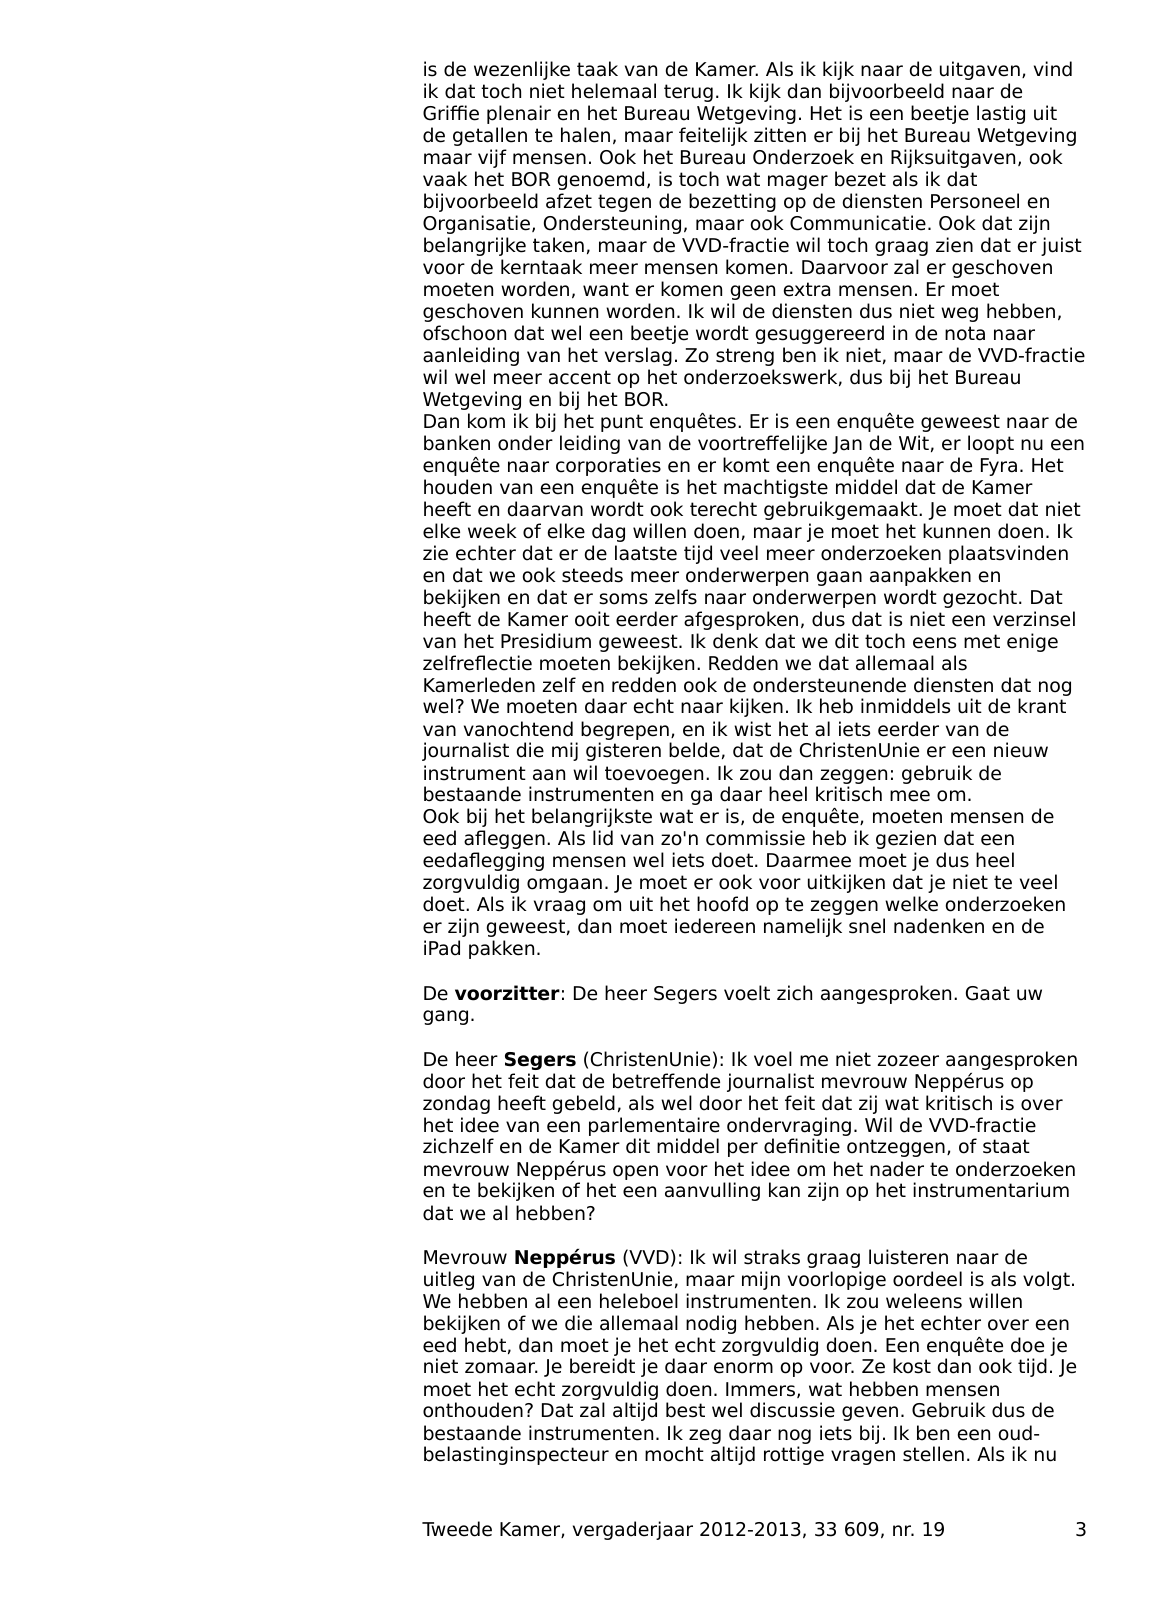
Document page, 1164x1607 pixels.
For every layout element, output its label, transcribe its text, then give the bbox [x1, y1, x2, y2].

text Ook bij het belangrijkste wat er is, de enquête, moeten mensen de eed afleggen. Als lid van zo'n commissie heb ik gezien dat een eedaflegging mensen wel iets doet. Daarmee moet je dus heel zorgvuldig omgaan. Je moet er ook voor uitkijken dat je niet te veel doet. Als ik vraag om uit het hoofd op te zeggen welke onderzoeken er zijn geweest, dan moet iedereen namelijk snel nadenken en de iPad pakken. [422, 806, 1087, 960]
text De voorzitter: De heer Segers voelt zich aangesproken. Gaat uw gang. [422, 982, 1087, 1026]
text De heer Segers (ChristenUnie): Ik voel me niet zozeer aangesproken door het feit dat de betreffende journalist mevrouw Neppérus op zondag heeft gebeld, als wel door het feit dat zij wat kritisch is over het idee van een parlementaire ondervraging. Wil de VVD-fractie zichzelf en de Kamer dit middel per definitie ontzeggen, of staat mevrouw Neppérus open voor het idee om het nader te onderzoeken en te bekijken of het een aanvulling kan zijn op het instrumentarium dat we al hebben? [422, 1048, 1087, 1224]
text Mevrouw Neppérus (VVD): Ik wil straks graag luisteren naar de uitleg van de ChristenUnie, maar mijn voorlopige oordeel is als volgt. We hebben al een heleboel instrumenten. Ik zou weleens willen bekijken of we die allemaal nodig hebben. Als je het echter over een eed hebt, dan moet je het echt zorgvuldig doen. Een enquête doe je niet zomaar. Je bereidt je daar enorm op voor. Ze kost dan ook tijd. Je moet het echt zorgvuldig doen. Immers, wat hebben mensen onthouden? Dat zal altijd best wel discussie geven. Gebruik dus de bestaande instrumenten. Ik zeg daar nog iets bij. Ik ben een oud-belastinginspecteur en mocht altijd rottige vragen stellen. Als ik nu [422, 1247, 1087, 1466]
text is de wezenlijke taak van de Kamer. Als ik kijk naar de uitgaven, vind ik dat toch niet helemaal terug. Ik kijk dan bijvoorbeeld naar de Griffie plenair en het Bureau Wetgeving. Het is een beetje lastig uit de getallen te halen, maar feitelijk zitten er bij het Bureau Wetgeving maar vijf mensen. Ook het Bureau Onderzoek en Rijksuitgaven, ook vaak het BOR genoemd, is toch wat mager bezet als ik dat bijvoorbeeld afzet tegen de bezetting op de diensten Personeel en Organisatie, Ondersteuning, maar ook Communicatie. Ook dat zijn belangrijke taken, maar de VVD-fractie wil toch graag zien dat er juist voor de kerntaak meer mensen komen. Daarvoor zal er geschoven moeten worden, want er komen geen extra mensen. Er moet geschoven kunnen worden. Ik wil de diensten dus niet weg hebben, ofschoon dat wel een beetje wordt gesuggereerd in de nota naar aanleiding van het verslag. Zo streng ben ik niet, maar de VVD-fractie wil wel meer accent op het onderzoekswerk, dus bij het Bureau Wetgeving en bij het BOR. [422, 59, 1087, 411]
text Dan kom ik bij het punt enquêtes. Er is een enquête geweest naar de banken onder leiding van de voortreffelijke Jan de Wit, er loopt nu een enquête naar corporaties en er komt een enquête naar de Fyra. Het houden van een enquête is het machtigste middel dat de Kamer heeft en daarvan wordt ook terecht gebruikgemaakt. Je moet dat niet elke week of elke dag willen doen, maar je moet het kunnen doen. Ik zie echter dat er de laatste tijd veel meer onderzoeken plaatsvinden en dat we ook steeds meer onderwerpen gaan aanpakken en bekijken en dat er soms zelfs naar onderwerpen wordt gezocht. Dat heeft de Kamer ooit eerder afgesproken, dus dat is niet een verzinsel van het Presidium geweest. Ik denk dat we dit toch eens met enige zelfreflectie moeten bekijken. Redden we dat allemaal als Kamerleden zelf en redden ook de ondersteunende diensten dat nog wel? We moeten daar echt naar kijken. Ik heb inmiddels uit de krant van vanochtend begrepen, en ik wist het al iets eerder van de journalist die mij gisteren belde, dat de ChristenUnie er een nieuw instrument aan wil toevoegen. Ik zou dan zeggen: gebruik de bestaande instrumenten en ga daar heel kritisch mee om. [422, 411, 1087, 806]
